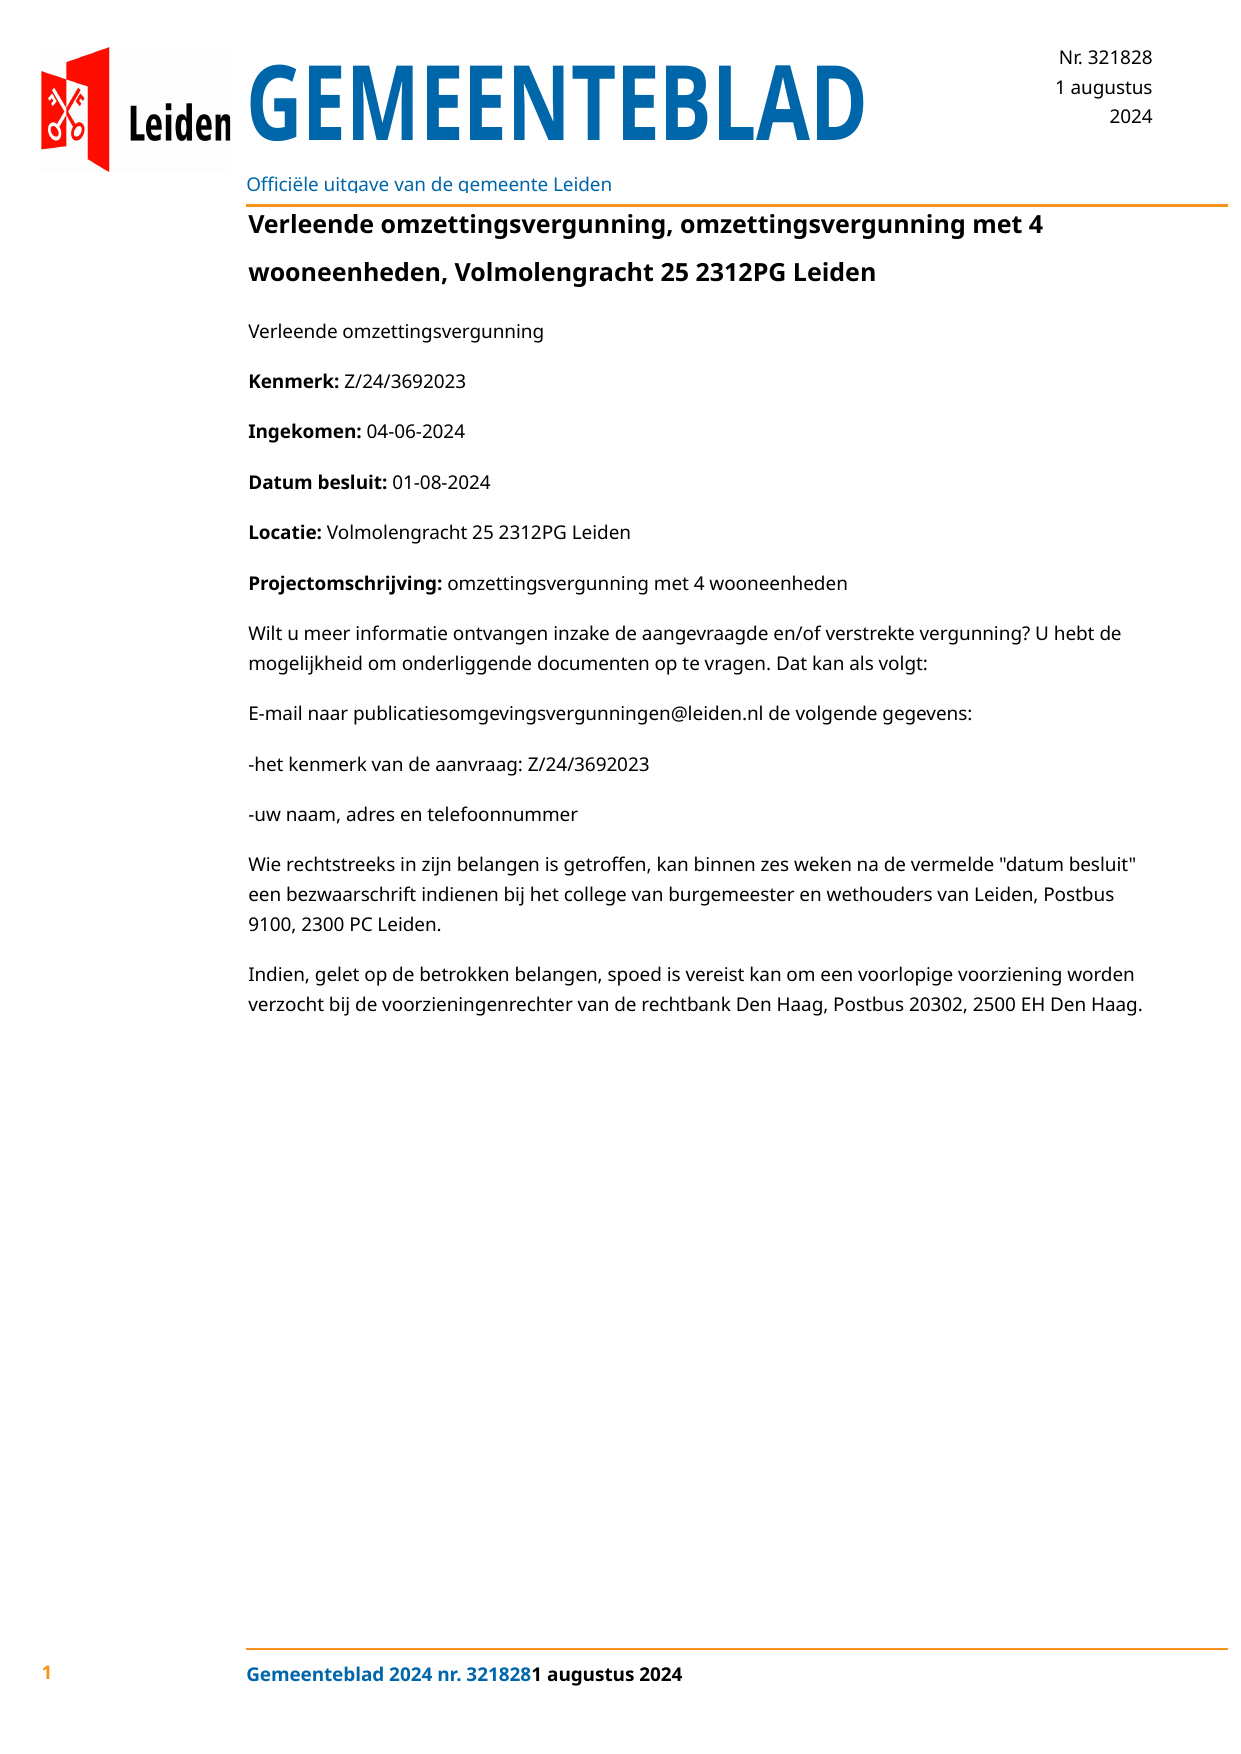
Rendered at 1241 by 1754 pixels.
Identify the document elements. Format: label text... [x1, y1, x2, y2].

text Verleende omzettingsvergunning, omzettingsvergunning met 4 wooneenheden, Volmolengracht 25 2312PG Leiden [248, 207, 1152, 288]
text Projectomschrijving: omzettingsvergunning met 4 wooneenheden [248, 570, 1152, 596]
text Indien, gelet op de betrokken belangen, spoed is vereist kan om een voorlopige voorziening worden verzocht bij de voorzieningenrechter van de rechtbank Den Haag, Postbus 20302, 2500 EH Den Haag. [248, 961, 1152, 1017]
text Datum besluit: 01-08-2024 [248, 469, 1152, 495]
text Verleende omzettingsvergunning [248, 318, 1152, 344]
text -uw naam, adres en telefoonnummer [248, 801, 1152, 827]
text Wie rechtstreeks in zijn belangen is getroffen, kan binnen zes weken na de vermelde "datum besluit" een bezwaarschrift indienen bij het college van burgemeester en wethouders van Leiden, Postbus 9100, 2300 PC Leiden. [248, 852, 1152, 937]
picture [41, 47, 231, 172]
text Ingekomen: 04-06-2024 [248, 419, 1152, 444]
text Locatie: Volmolengracht 25 2312PG Leiden [248, 519, 1152, 545]
text -het kenmerk van de aanvraag: Z/24/3692023 [248, 751, 1152, 777]
text Wilt u meer informatie ontvangen inzake de aangevraagde en/of verstrekte vergunning? U hebt de mogelijkheid om onderliggende documenten op te vragen. Dat kan als volgt: [248, 620, 1152, 676]
text E-mail naar publicatiesomgevingsvergunningen@leiden.nl de volgende gegevens: [248, 700, 1152, 726]
text Kenmerk: Z/24/3692023 [248, 368, 1152, 394]
